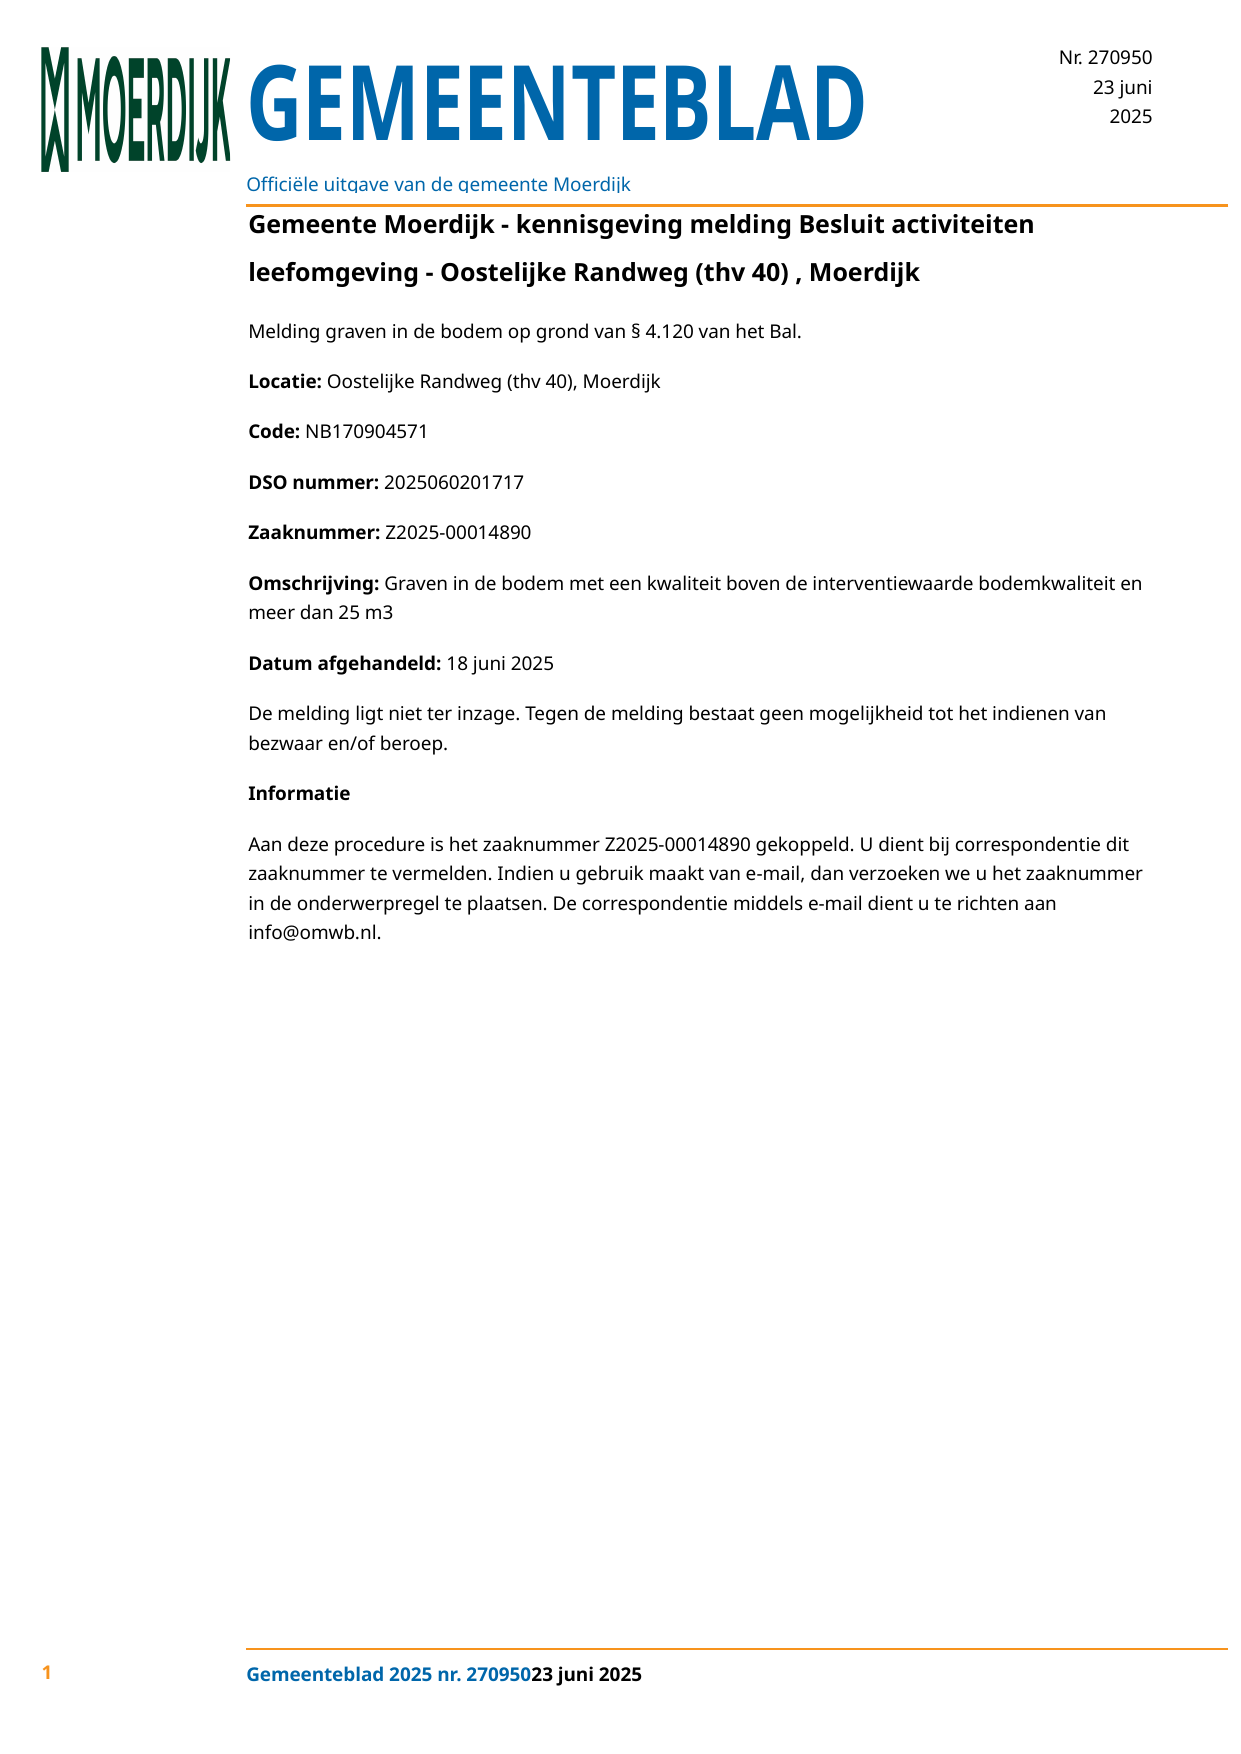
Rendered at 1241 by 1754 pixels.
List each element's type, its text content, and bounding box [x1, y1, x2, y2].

text Zaaknummer: Z2025-00014890 [248, 519, 1152, 545]
text Gemeente Moerdijk - kennisgeving melding Besluit activiteiten leefomgeving - Oostelijke Randweg (thv 40) , Moerdijk [248, 207, 1152, 288]
text Melding graven in de bodem op grond van § 4.120 van het Bal. [248, 318, 1152, 344]
text Informatie [248, 780, 1152, 806]
text De melding ligt niet ter inzage. Tegen de melding bestaat geen mogelijkheid tot het indienen van bezwaar en/of beroep. [248, 700, 1152, 756]
text Code: NB170904571 [248, 419, 1152, 444]
text Datum afgehandeld: 18 juni 2025 [248, 650, 1152, 676]
picture [41, 47, 231, 172]
text Locatie: Oostelijke Randweg (thv 40), Moerdijk [248, 368, 1152, 394]
text Aan deze procedure is het zaaknummer Z2025-00014890 gekoppeld. U dient bij correspondentie dit zaaknummer te vermelden. Indien u gebruik maakt van e-mail, dan verzoeken we u het zaaknummer in de onderwerpregel te plaatsen. De correspondentie middels e-mail dient u te richten aan info@omwb.nl. [248, 831, 1152, 945]
text DSO nummer: 2025060201717 [248, 469, 1152, 495]
text Omschrijving: Graven in de bodem met een kwaliteit boven de interventiewaarde bodemkwaliteit en meer dan 25 m3 [248, 570, 1152, 625]
